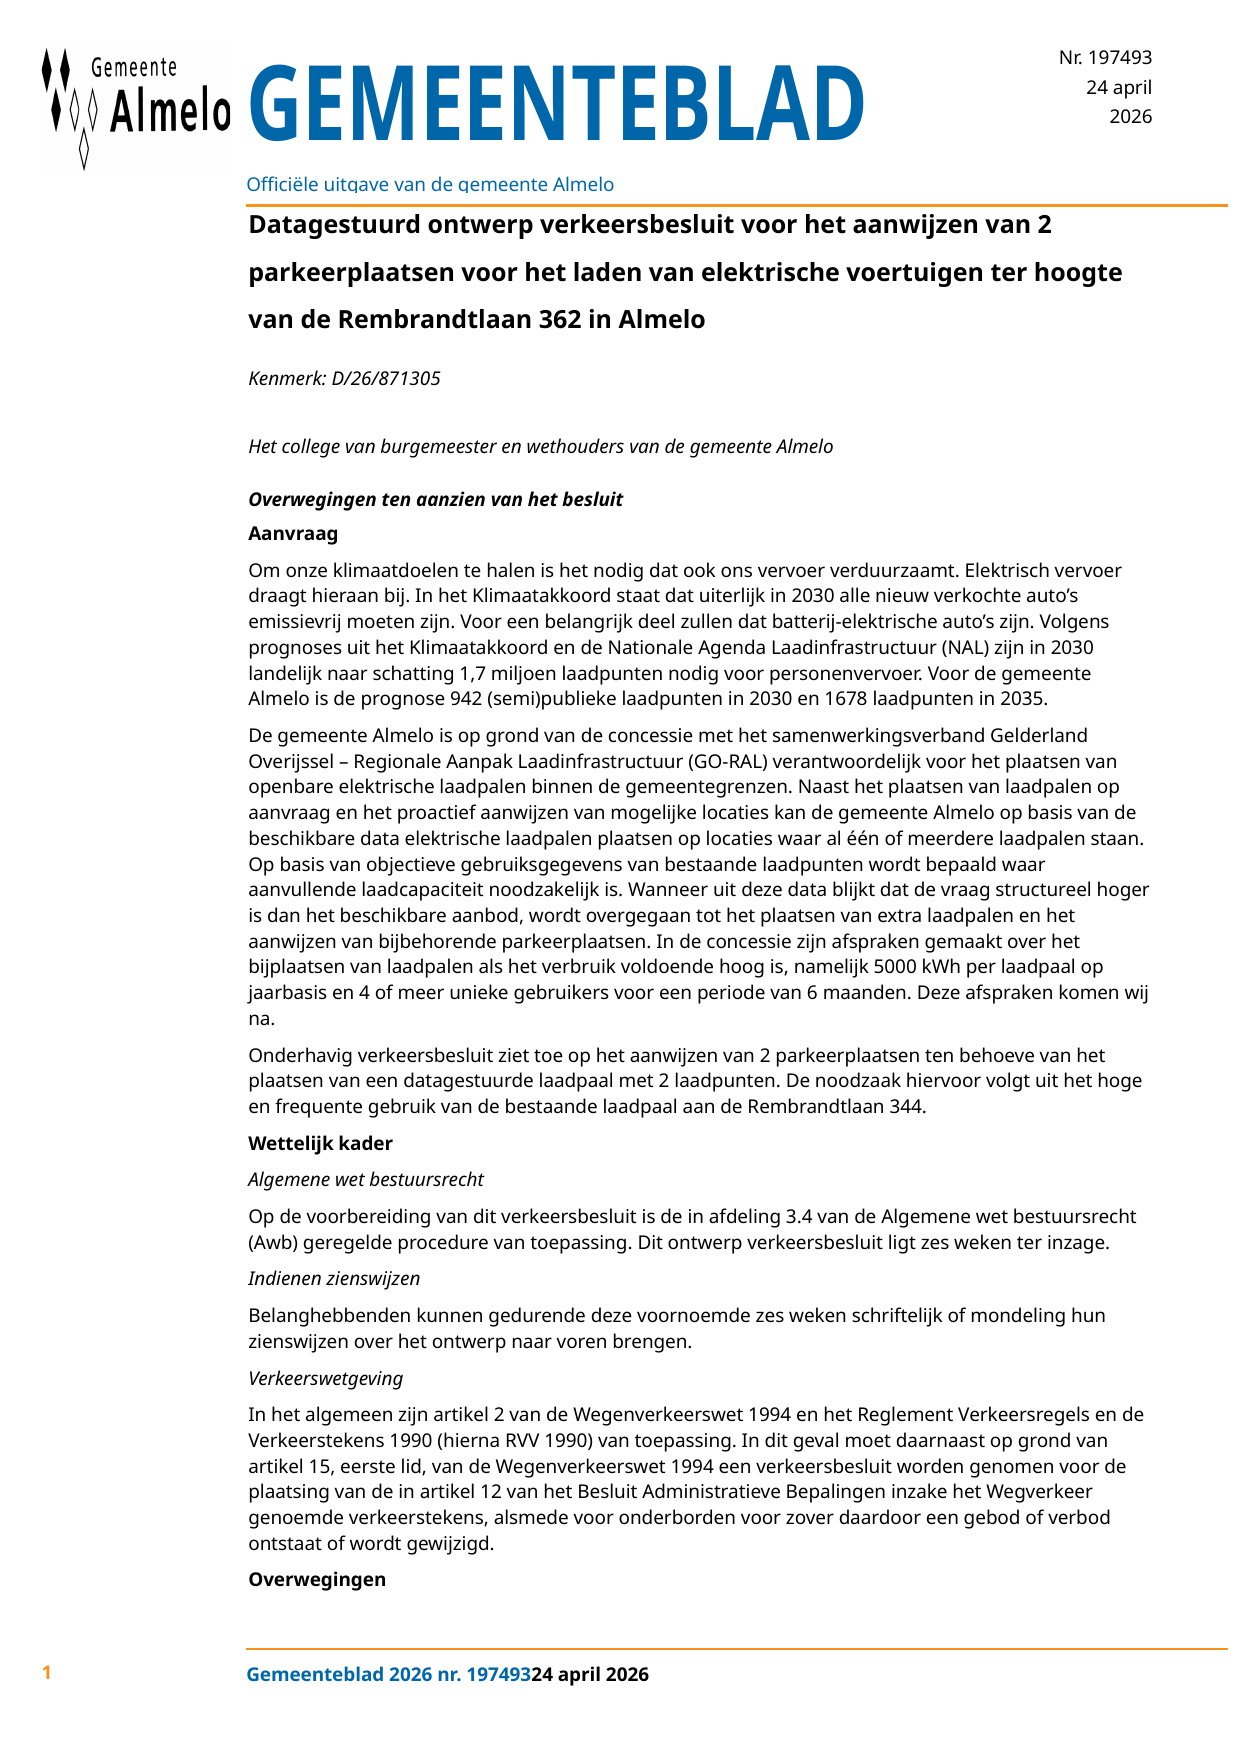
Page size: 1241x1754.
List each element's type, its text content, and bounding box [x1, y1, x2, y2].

text Datagestuurd ontwerp verkeersbesluit voor het aanwijzen van 2 parkeerplaatsen voor het laden van elektrische voertuigen ter hoogte van de Rembrandtlaan 362 in Almelo [248, 207, 1152, 336]
text Belanghebbenden kunnen gedurende deze voornoemde zes weken schriftelijk of mondeling hun zienswijzen over het ontwerp naar voren brengen. [248, 1302, 1152, 1354]
text Kenmerk: D/26/871305 [248, 366, 1152, 391]
text Overwegingen [248, 1567, 1152, 1592]
text Het college van burgemeester en wethouders van de gemeente Almelo [248, 433, 1152, 459]
text Om onze klimaatdoelen te halen is het nodig dat ook ons vervoer verduurzaamt. Elektrisch vervoer draagt hieraan bij. In het Klimaatakkoord staat dat uiterlijk in 2030 alle nieuw verkochte auto’s emissievrij moeten zijn. Voor een belangrijk deel zullen dat batterij-elektrische auto’s zijn. Volgens prognoses uit het Klimaatakkoord en de Nationale Agenda Laadinfrastructuur (NAL) zijn in 2030 landelijk naar schatting 1,7 miljoen laadpunten nodig voor personenvervoer. Voor de gemeente Almelo is de prognose 942 (semi)publieke laadpunten in 2030 en 1678 laadpunten in 2035. [248, 557, 1152, 711]
text Overwegingen ten aanzien van het besluit [248, 486, 1152, 512]
text Wettelijk kader [248, 1130, 1152, 1156]
text Verkeerswetgeving [248, 1365, 1152, 1390]
text Algemene wet bestuursrecht [248, 1167, 1152, 1192]
text De gemeente Almelo is op grond van de concessie met het samenwerkingsverband Gelderland Overijssel – Regionale Aanpak Laadinfrastructuur (GO-RAL) verantwoordelijk voor het plaatsen van openbare elektrische laadpalen binnen de gemeentegrenzen. Naast het plaatsen van laadpalen op aanvraag en het proactief aanwijzen van mogelijke locaties kan de gemeente Almelo op basis van de beschikbare data elektrische laadpalen plaatsen op locaties waar al één of meerdere laadpalen staan. Op basis van objectieve gebruiksgegevens van bestaande laadpunten wordt bepaald waar aanvullende laadcapaciteit noodzakelijk is. Wanneer uit deze data blijkt dat de vraag structureel hoger is dan het beschikbare aanbod, wordt overgegaan tot het plaatsen van extra laadpalen en het aanwijzen van bijbehorende parkeerplaatsen. In de concessie zijn afspraken gemaakt over het bijplaatsen van laadpalen als het verbruik voldoende hoog is, namelijk 5000 kWh per laadpaal op jaarbasis en 4 of meer unieke gebruikers voor een periode van 6 maanden. Deze afspraken komen wij na. [248, 722, 1152, 1031]
text Aanvraag [248, 520, 1152, 546]
text Indienen zienswijzen [248, 1266, 1152, 1291]
text Op de voorbereiding van dit verkeersbesluit is de in afdeling 3.4 van de Algemene wet bestuursrecht (Awb) geregelde procedure van toepassing. Dit ontwerp verkeersbesluit ligt zes weken ter inzage. [248, 1203, 1152, 1255]
text In het algemeen zijn artikel 2 van de Wegenverkeerswet 1994 en het Reglement Verkeersregels en de Verkeerstekens 1990 (hierna RVV 1990) van toepassing. In dit geval moet daarnaast op grond van artikel 15, eerste lid, van de Wegenverkeerswet 1994 een verkeersbesluit worden genomen voor de plaatsing van de in artikel 12 van het Besluit Administratieve Bepalingen inzake het Wegverkeer genoemde verkeerstekens, alsmede voor onderborden voor zover daardoor een gebod of verbod ontstaat of wordt gewijzigd. [248, 1401, 1152, 1556]
picture [41, 47, 231, 172]
text Onderhavig verkeersbesluit ziet toe op het aanwijzen van 2 parkeerplaatsen ten behoeve van het plaatsen van een datagestuurde laadpaal met 2 laadpunten. De noodzaak hiervoor volgt uit het hoge en frequente gebruik van de bestaande laadpaal aan de Rembrandtlaan 344. [248, 1042, 1152, 1119]
